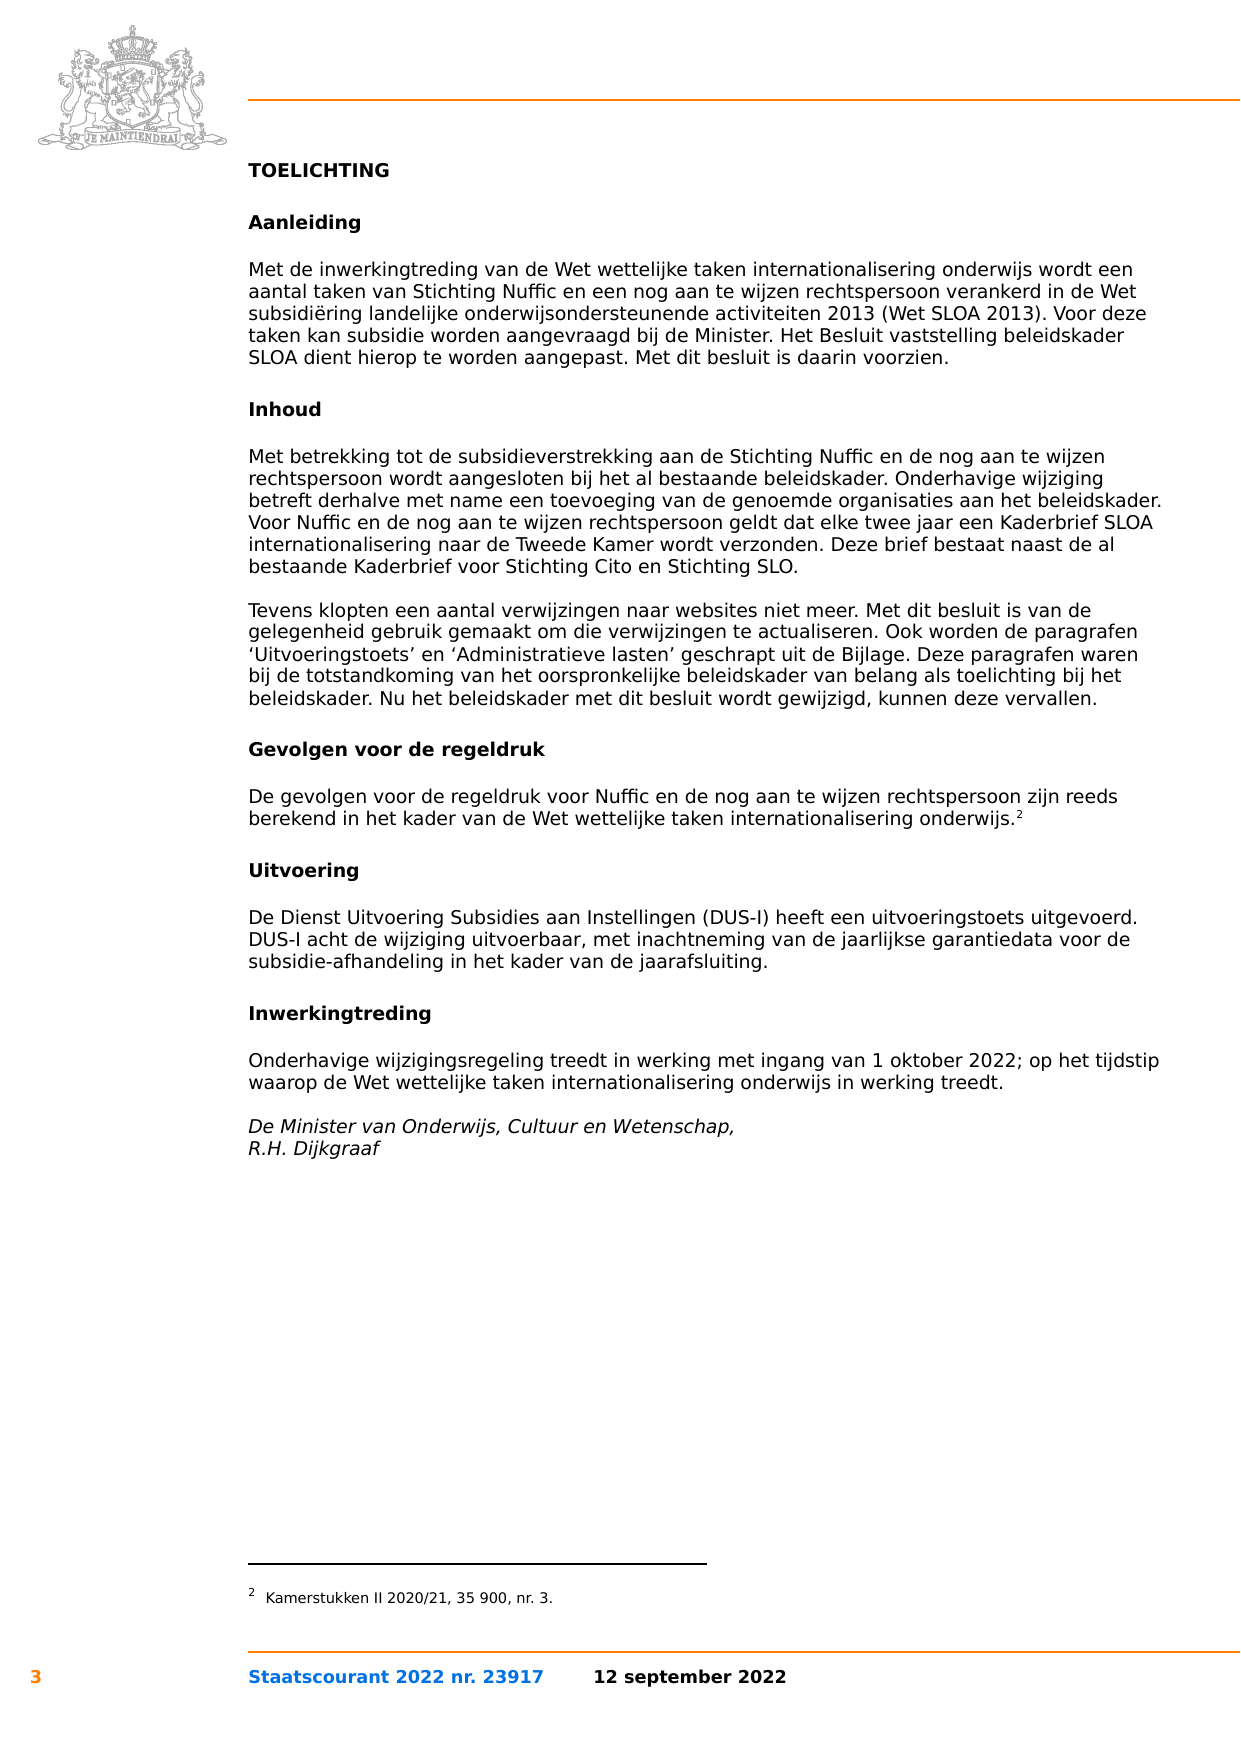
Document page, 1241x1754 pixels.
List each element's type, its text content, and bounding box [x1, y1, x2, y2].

text Met de inwerkingtreding van de Wet wettelijke taken internationalisering onderwijs wordt een aantal taken van Stichting Nuffic en een nog aan te wijzen rechtspersoon verankerd in de Wet subsidiëring landelijke onderwijsondersteunende activiteiten 2013 (Wet SLOA 2013). Voor deze taken kan subsidie worden aangevraagd bij de Minister. Het Besluit vaststelling beleidskader SLOA dient hierop te worden aangepast. Met dit besluit is daarin voorzien. [248, 259, 1163, 369]
subtitle Inhoud [248, 399, 1163, 421]
subtitle Aanleiding [248, 212, 1163, 234]
subtitle Gevolgen voor de regeldruk [248, 739, 1163, 761]
text De Minister van Onderwijs, Cultuur en Wetenschap, R.H. Dijkgraaf [248, 1116, 1163, 1160]
subtitle TOELICHTING [248, 160, 1163, 182]
subtitle Inwerkingtreding [248, 1003, 1163, 1025]
text Tevens klopten een aantal verwijzingen naar websites niet meer. Met dit besluit is van de gelegenheid gebruik gemaakt om die verwijzingen te actualiseren. Ook worden de paragrafen ‘Uitvoeringstoets’ en ‘Administratieve lasten’ geschrapt uit de Bijlage. Deze paragrafen waren bij de totstandkoming van het oorspronkelijke beleidskader van belang als toelichting bij het beleidskader. Nu het beleidskader met dit besluit wordt gewijzigd, kunnen deze vervallen. [248, 599, 1163, 709]
text Onderhavige wijzigingsregeling treedt in werking met ingang van 1 oktober 2022; op het tijdstip waarop de Wet wettelijke taken internationalisering onderwijs in werking treedt. [248, 1050, 1163, 1094]
subtitle Uitvoering [248, 860, 1163, 882]
text De Dienst Uitvoering Subsidies aan Instellingen (DUS-I) heeft een uitvoeringstoets uitgevoerd. DUS-I acht de wijziging uitvoerbaar, met inachtneming van de jaarlijkse garantiedata voor de subsidie-afhandeling in het kader van de jaarafsluiting. [248, 907, 1163, 973]
text Met betrekking tot de subsidieverstrekking aan de Stichting Nuffic en de nog aan te wijzen rechtspersoon wordt aangesloten bij het al bestaande beleidskader. Onderhavige wijziging betreft derhalve met name een toevoeging van de genoemde organisaties aan het beleidskader. Voor Nuffic en de nog aan te wijzen rechtspersoon geldt dat elke twee jaar een Kaderbrief SLOA internationalisering naar de Tweede Kamer wordt verzonden. Deze brief bestaat naast de al bestaande Kaderbrief voor Stichting Cito en Stichting SLO. [248, 446, 1163, 578]
picture [38, 25, 227, 150]
text Kamerstukken II 2020/21, 35 900, nr. 3. [248, 1586, 1163, 1608]
text De gevolgen voor de regeldruk voor Nuffic en de nog aan te wijzen rechtspersoon zijn reeds berekend in het kader van de Wet wettelijke taken internationalisering onderwijs. [248, 786, 1163, 830]
